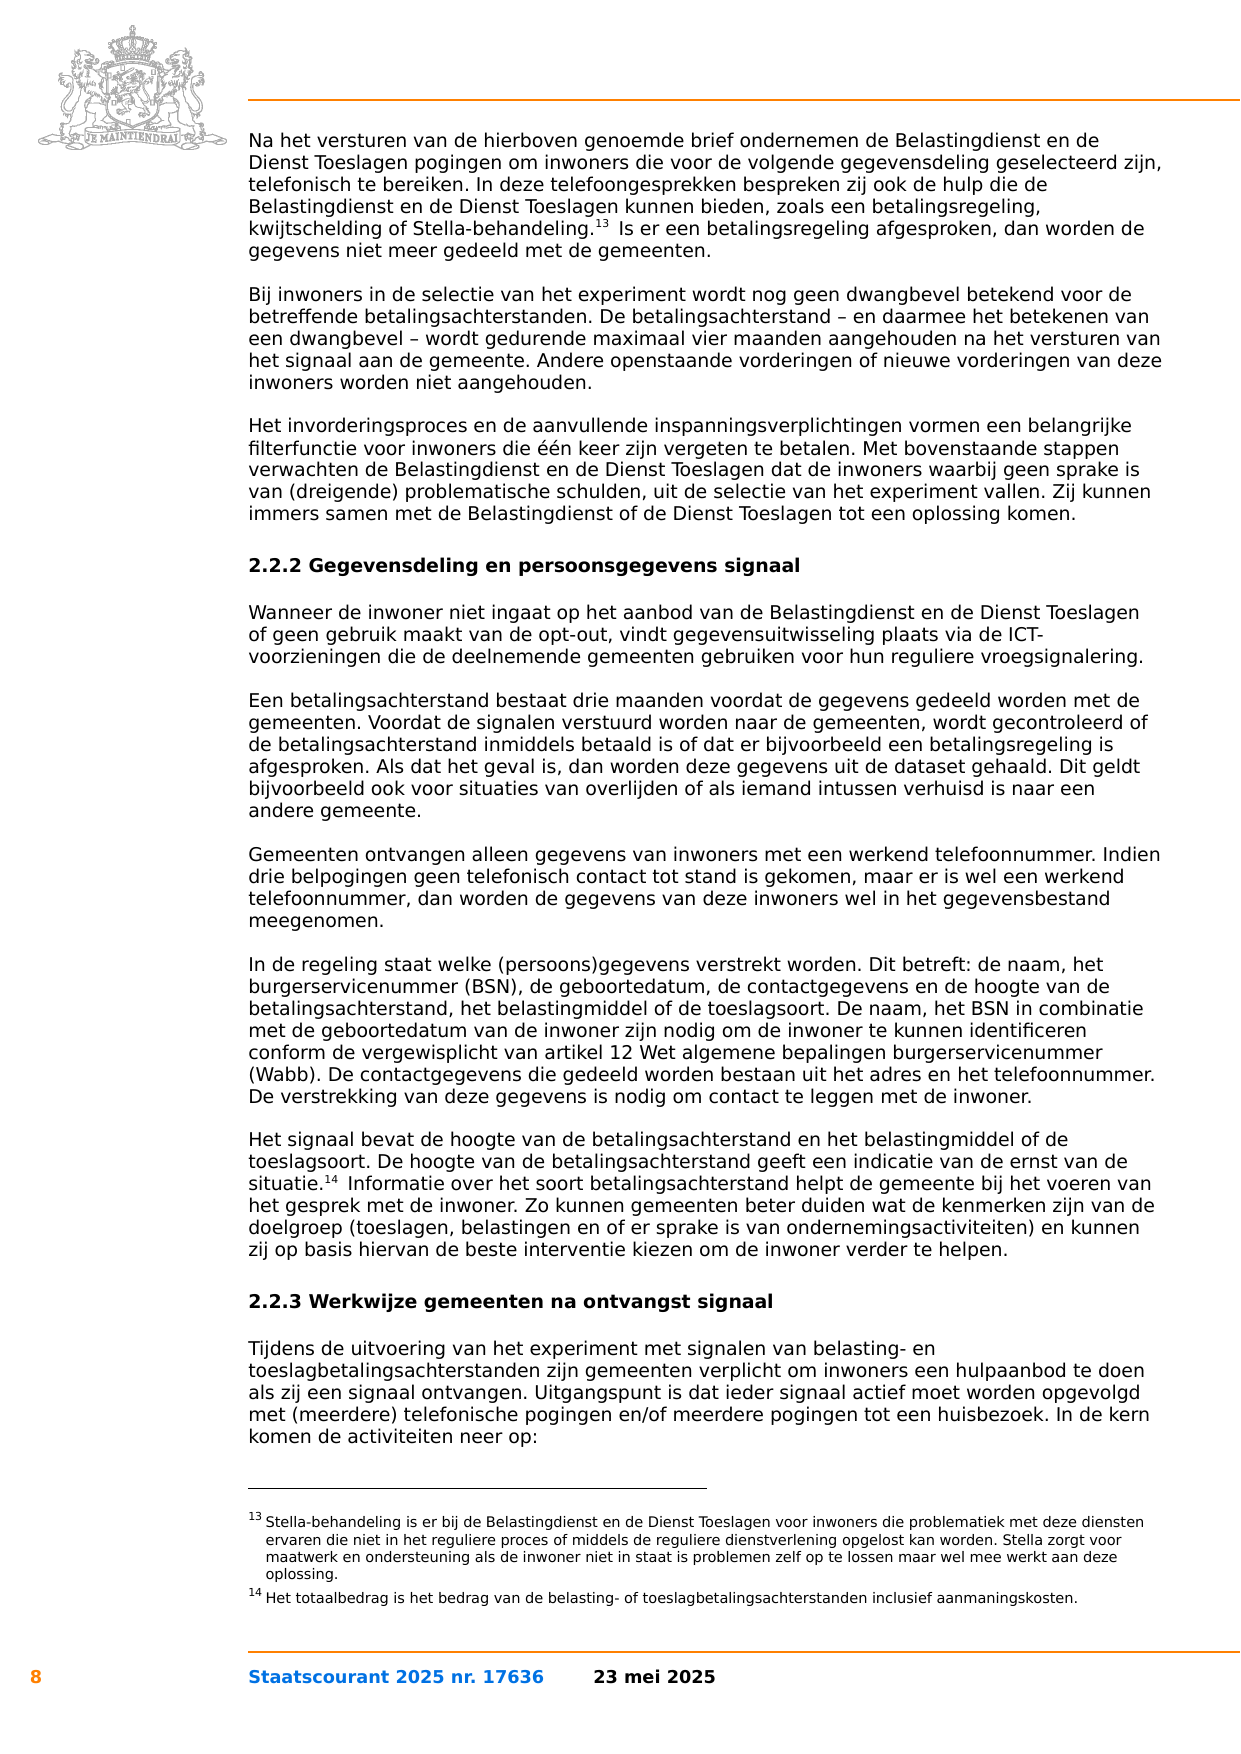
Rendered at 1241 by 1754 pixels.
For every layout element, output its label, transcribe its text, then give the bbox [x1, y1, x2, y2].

text Het totaalbedrag is het bedrag van de belasting- of toeslagbetalingsachterstanden inclusief aanmaningskosten. [248, 1586, 1163, 1608]
text Bij inwoners in de selectie van het experiment wordt nog geen dwangbevel betekend voor de betreffende betalingsachterstanden. De betalingsachterstand – en daarmee het betekenen van een dwangbevel – wordt gedurende maximaal vier maanden aangehouden na het versturen van het signaal aan de gemeente. Andere openstaande vorderingen of nieuwe vorderingen van deze inwoners worden niet aangehouden. [248, 284, 1163, 393]
text In de regeling staat welke (persoons)gegevens verstrekt worden. Dit betreft: de naam, het burgerservicenummer (BSN), de geboortedatum, de contactgegevens en de hoogte van de betalingsachterstand, het belastingmiddel of de toeslagsoort. De naam, het BSN in combinatie met de geboortedatum van de inwoner zijn nodig om de inwoner te kunnen identificeren conform de vergewisplicht van artikel 12 Wet algemene bepalingen burgerservicenummer (Wabb). De contactgegevens die gedeeld worden bestaan uit het adres en het telefoonnummer. De verstrekking van deze gegevens is nodig om contact te leggen met de inwoner. [248, 954, 1163, 1107]
text Een betalingsachterstand bestaat drie maanden voordat de gegevens gedeeld worden met de gemeenten. Voordat de signalen verstuurd worden naar de gemeenten, wordt gecontroleerd of de betalingsachterstand inmiddels betaald is of dat er bijvoorbeeld een betalingsregeling is afgesproken. Als dat het geval is, dan worden deze gegevens uit de dataset gehaald. Dit geldt bijvoorbeeld ook voor situaties van overlijden of als iemand intussen verhuisd is naar een andere gemeente. [248, 690, 1163, 822]
text Het signaal bevat de hoogte van de betalingsachterstand en het belastingmiddel of de toeslagsoort. De hoogte van de betalingsachterstand geeft een indicatie van de ernst van de situatie. Informatie over het soort betalingsachterstand helpt de gemeente bij het voeren van het gesprek met de inwoner. Zo kunnen gemeenten beter duiden wat de kenmerken zijn van de doelgroep (toeslagen, belastingen en of er sprake is van ondernemingsactiviteiten) en kunnen zij op basis hiervan de beste interventie kiezen om de inwoner verder te helpen. [248, 1129, 1163, 1261]
text Wanneer de inwoner niet ingaat op het aanbod van de Belastingdienst en de Dienst Toeslagen of geen gebruik maakt van de opt-out, vindt gegevensuitwisseling plaats via de ICT-voorzieningen die de deelnemende gemeenten gebruiken voor hun reguliere vroegsignalering. [248, 602, 1163, 668]
text Het invorderingsproces en de aanvullende inspanningsverplichtingen vormen een belangrijke filterfunctie voor inwoners die één keer zijn vergeten te betalen. Met bovenstaande stappen verwachten de Belastingdienst en de Dienst Toeslagen dat de inwoners waarbij geen sprake is van (dreigende) problematische schulden, uit de selectie van het experiment vallen. Zij kunnen immers samen met de Belastingdienst of de Dienst Toeslagen tot een oplossing komen. [248, 415, 1163, 525]
text Na het versturen van de hierboven genoemde brief ondernemen de Belastingdienst en de Dienst Toeslagen pogingen om inwoners die voor de volgende gegevensdeling geselecteerd zijn, telefonisch te bereiken. In deze telefoongesprekken bespreken zij ook de hulp die de Belastingdienst en de Dienst Toeslagen kunnen bieden, zoals een betalingsregeling, kwijtschelding of Stella-behandeling. Is er een betalingsregeling afgesproken, dan worden de gegevens niet meer gedeeld met de gemeenten. [248, 130, 1163, 262]
subtitle 2.2.3 Werkwijze gemeenten na ontvangst signaal [248, 1291, 1163, 1313]
text Stella-behandeling is er bij de Belastingdienst en de Dienst Toeslagen voor inwoners die problematiek met deze diensten ervaren die niet in het reguliere proces of middels de reguliere dienstverlening opgelost kan worden. Stella zorgt voor maatwerk en ondersteuning als de inwoner niet in staat is problemen zelf op te lossen maar wel mee werkt aan deze oplossing. [248, 1510, 1163, 1583]
subtitle 2.2.2 Gegevensdeling en persoonsgegevens signaal [248, 555, 1163, 577]
text Gemeenten ontvangen alleen gegevens van inwoners met een werkend telefoonnummer. Indien drie belpogingen geen telefonisch contact tot stand is gekomen, maar er is wel een werkend telefoonnummer, dan worden de gegevens van deze inwoners wel in het gegevensbestand meegenomen. [248, 844, 1163, 932]
text Tijdens de uitvoering van het experiment met signalen van belasting- en toeslagbetalingsachterstanden zijn gemeenten verplicht om inwoners een hulpaanbod te doen als zij een signaal ontvangen. Uitgangspunt is dat ieder signaal actief moet worden opgevolgd met (meerdere) telefonische pogingen en/of meerdere pogingen tot een huisbezoek. In de kern komen de activiteiten neer op: [248, 1338, 1163, 1448]
picture [38, 25, 227, 150]
